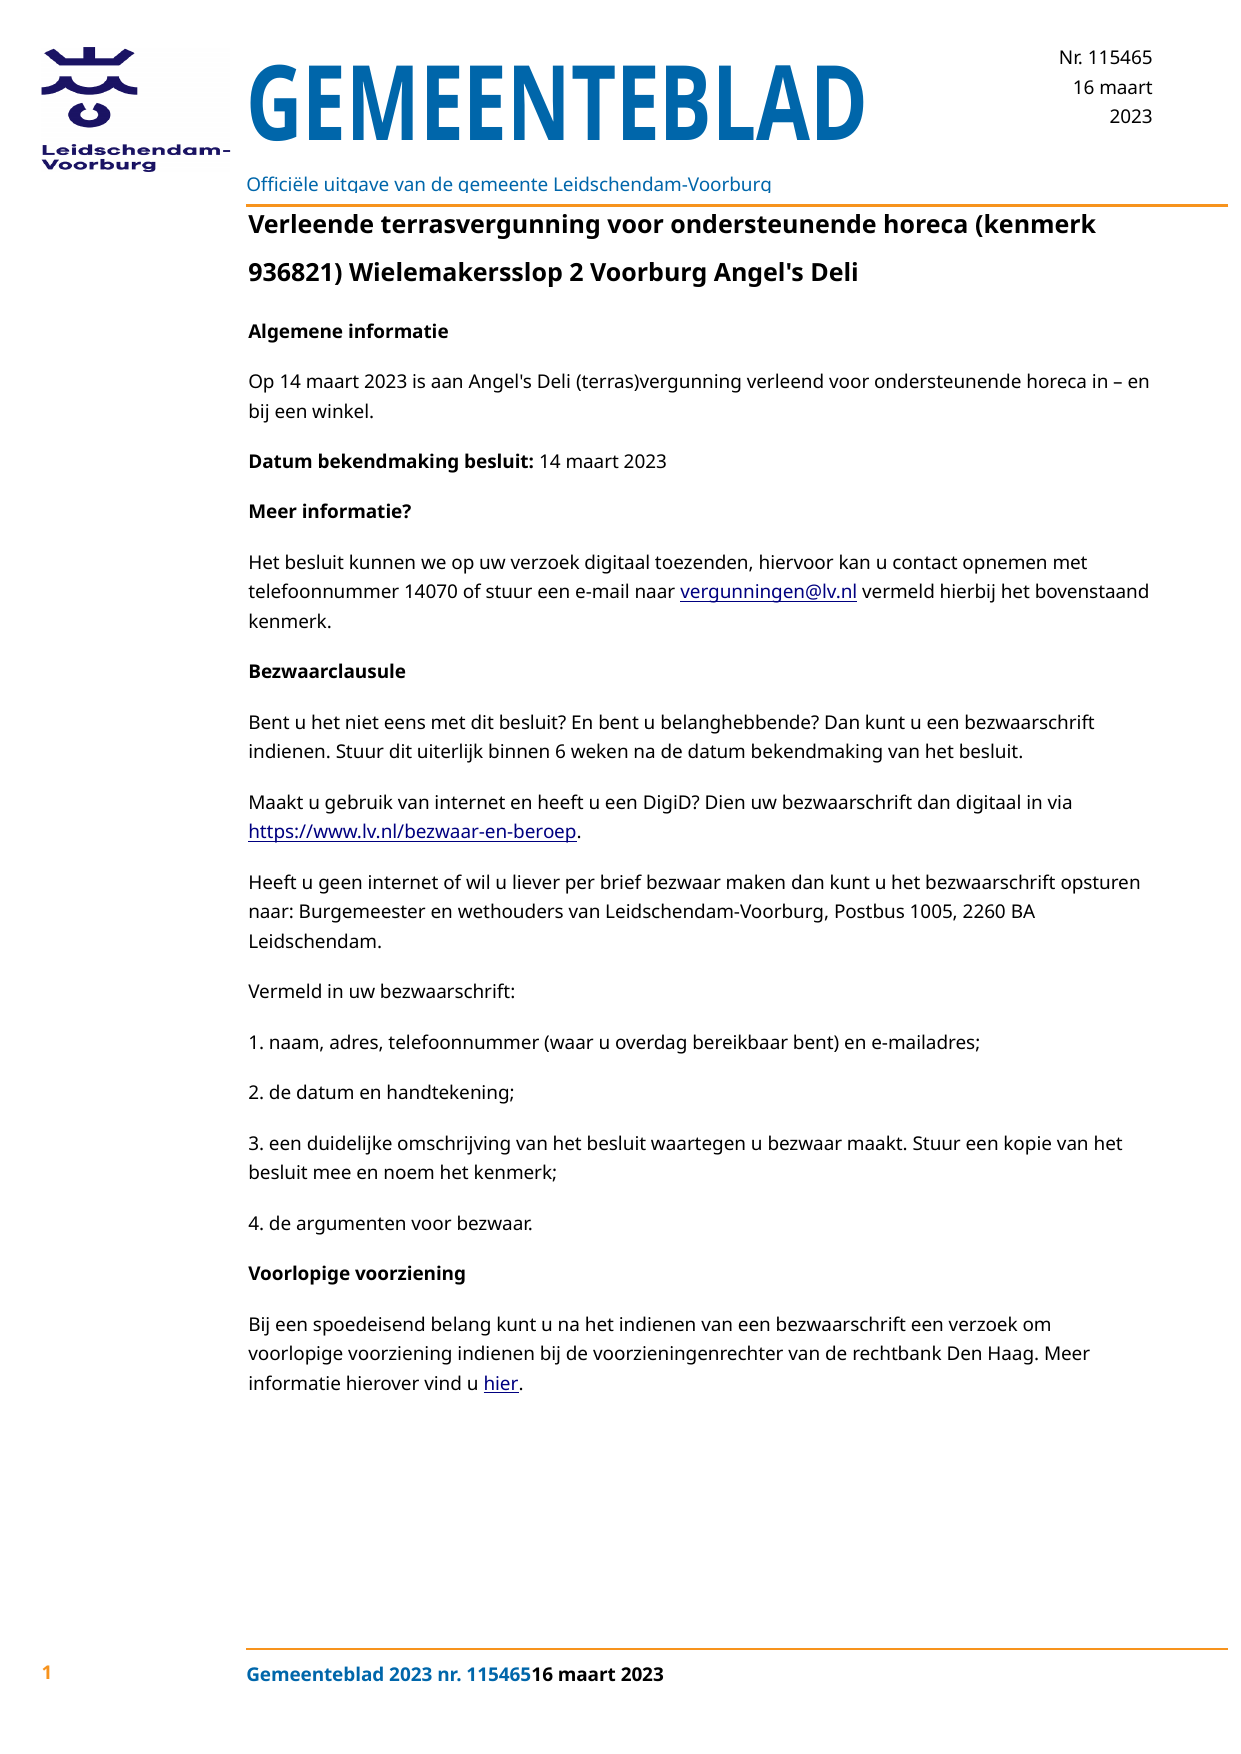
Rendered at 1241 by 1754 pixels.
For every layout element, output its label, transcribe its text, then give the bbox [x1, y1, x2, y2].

text 4. de argumenten voor bezwaar. [248, 1210, 1152, 1236]
picture [41, 47, 231, 172]
text 1. naam, adres, telefoonnummer (waar u overdag bereikbaar bent) en e-mailadres; [248, 1029, 1152, 1055]
text Bent u het niet eens met dit besluit? En bent u belanghebbende? Dan kunt u een bezwaarschrift indienen. Stuur dit uiterlijk binnen 6 weken na de datum bekendmaking van het besluit. [248, 709, 1152, 764]
text Vermeld in uw bezwaarschrift: [248, 979, 1152, 1004]
text Bezwaarclausule [248, 659, 1152, 684]
text Datum bekendmaking besluit: 14 maart 2023 [248, 448, 1152, 474]
text 2. de datum en handtekening; [248, 1079, 1152, 1105]
text Op 14 maart 2023 is aan Angel's Deli (terras)vergunning verleend voor ondersteunende horeca in – en bij een winkel. [248, 368, 1152, 424]
text Bij een spoedeisend belang kunt u na het indienen van een bezwaarschrift een verzoek om voorlopige voorziening indienen bij de voorzieningenrechter van de rechtbank Den Haag. Meer informatie hierover vind u hier. [248, 1311, 1152, 1396]
text Meer informatie? [248, 499, 1152, 524]
text Heeft u geen internet of wil u liever per brief bezwaar maken dan kunt u het bezwaarschrift opsturen naar: Burgemeester en wethouders van Leidschendam-Voorburg, Postbus 1005, 2260 BA Leidschendam. [248, 869, 1152, 954]
text Verleende terrasvergunning voor ondersteunende horeca (kenmerk 936821) Wielemakersslop 2 Voorburg Angel's Deli [248, 207, 1152, 288]
text Maakt u gebruik van internet en heeft u een DigiD? Dien uw bezwaarschrift dan digitaal in via https://www.lv.nl/bezwaar-en-beroep. [248, 789, 1152, 844]
text Voorlopige voorziening [248, 1260, 1152, 1286]
text Algemene informatie [248, 318, 1152, 344]
text Het besluit kunnen we op uw verzoek digitaal toezenden, hiervoor kan u contact opnemen met telefoonnummer 14070 of stuur een e-mail naar vergunningen@lv.nl vermeld hierbij het bovenstaand kenmerk. [248, 549, 1152, 634]
text 3. een duidelijke omschrijving van het besluit waartegen u bezwaar maakt. Stuur een kopie van het besluit mee en noem het kenmerk; [248, 1130, 1152, 1185]
